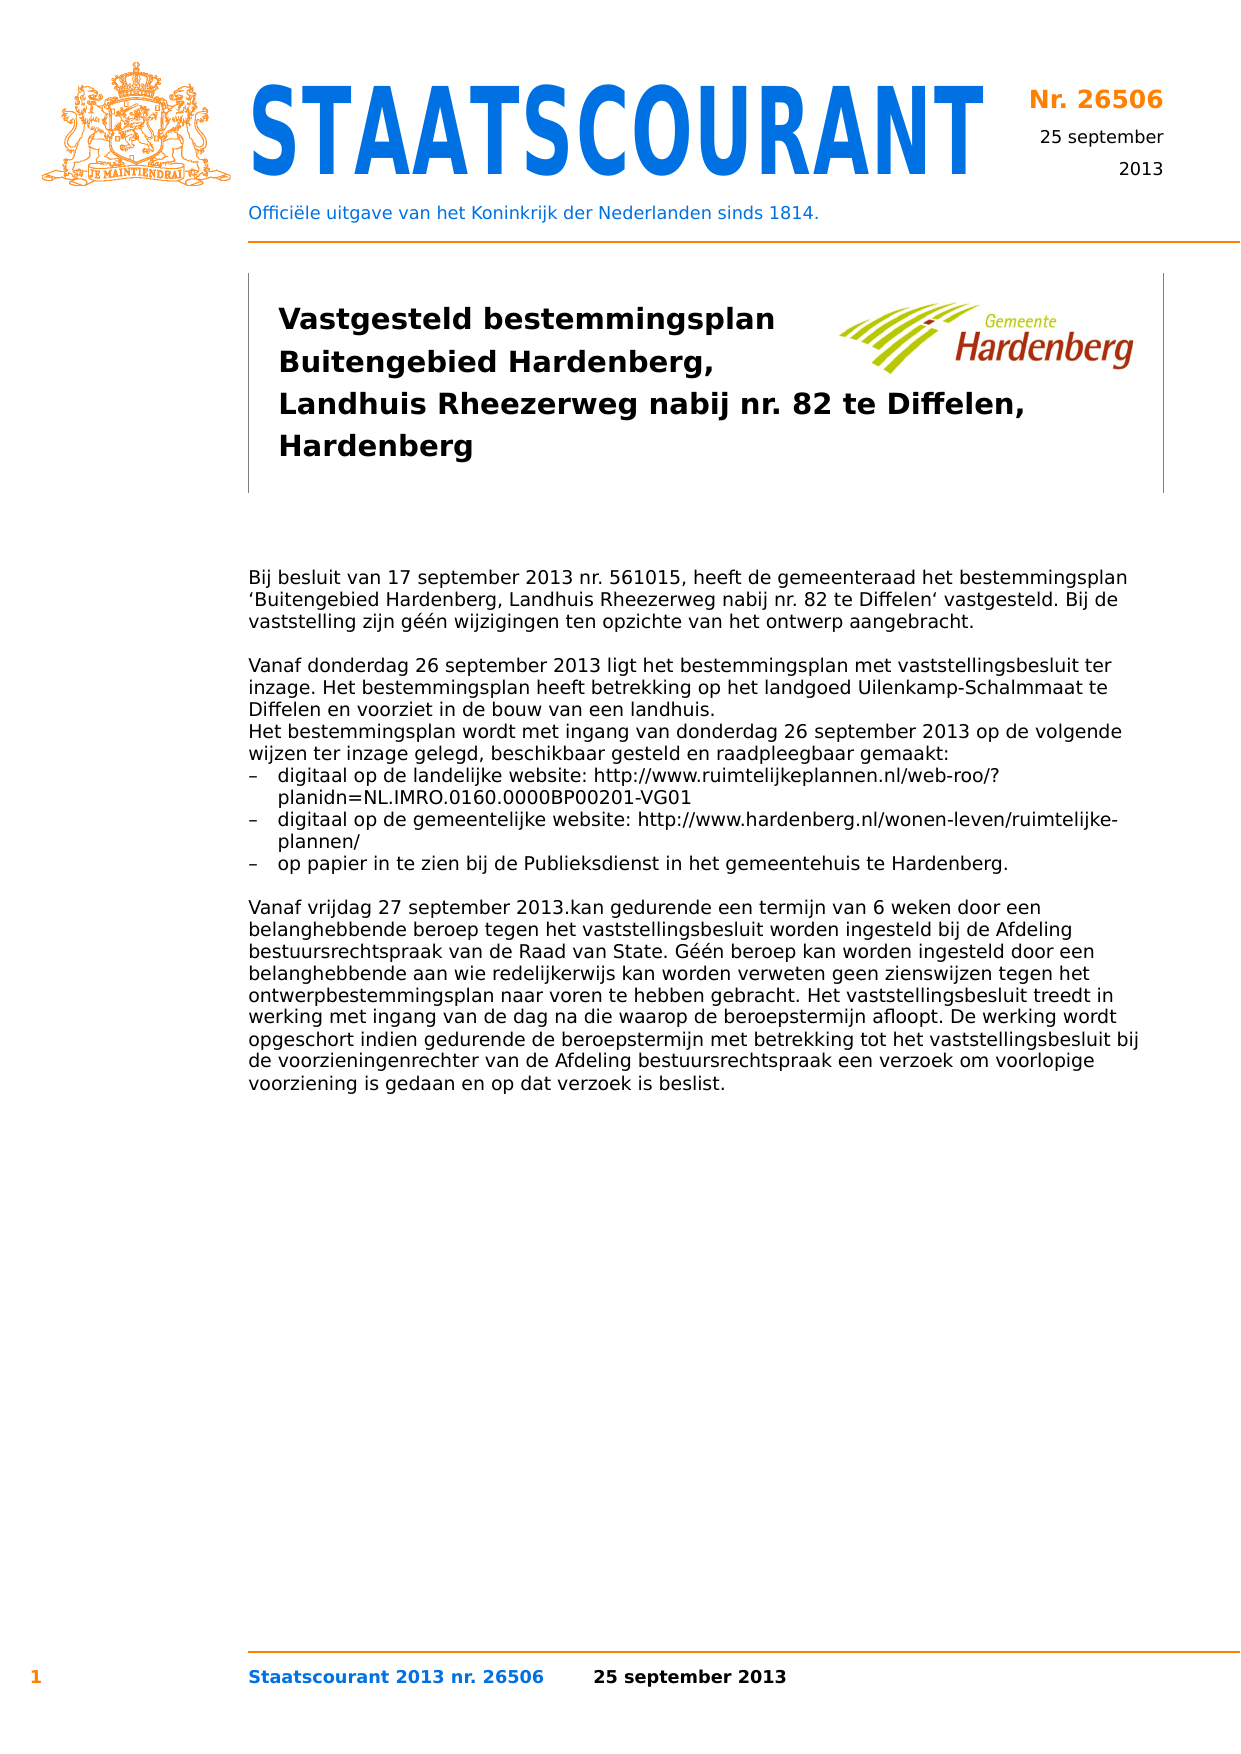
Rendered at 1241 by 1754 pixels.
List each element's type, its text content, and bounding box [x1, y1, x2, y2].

subtitle Vastgesteld bestemmingsplan Buitengebied Hardenberg, Landhuis Rheezerweg nabij nr. 82 te Diffelen, Hardenberg [249, 273, 1163, 493]
text Het bestemmingsplan wordt met ingang van donderdag 26 september 2013 op de volgende wijzen ter inzage gelegd, beschikbaar gesteld en raadpleegbaar gemaakt: [248, 721, 1163, 765]
table_header [25, 62, 248, 241]
table_cell 2013 [998, 153, 1240, 203]
text – digitaal op de landelijke website: http://www.ruimtelijkeplannen.nl/web-roo/?planidn=NL.IMRO.0160.0000BP00201-VG01 [248, 765, 1163, 809]
text Bij besluit van 17 september 2013 nr. 561015, heeft de gemeenteraad het bestemmingsplan ‘Buitengebied Hardenberg, Landhuis Rheezerweg nabij nr. 82 te Diffelen‘ vastgesteld. Bij de vaststelling zijn géén wijzigingen ten opzichte van het ontwerp aangebracht. [248, 567, 1163, 633]
text Vanaf donderdag 26 september 2013 ligt het bestemmingsplan met vaststellingsbesluit ter inzage. Het bestemmingsplan heeft betrekking op het landgoed Uilenkamp-Schalmmaat te Diffelen en voorziet in de bouw van een landhuis. [248, 655, 1163, 721]
table_header Nr. 26506 [998, 62, 1240, 121]
text – digitaal op de gemeentelijke website: http://www.hardenberg.nl/wonen-leven/ruimtelijke-plannen/ [248, 809, 1163, 853]
picture [838, 302, 1134, 374]
text – op papier in te zien bij de Publieksdienst in het gemeentehuis te Hardenberg. [248, 853, 1163, 875]
table_cell 25 september [998, 121, 1240, 153]
table_cell Officiële uitgave van het Koninkrijk der Nederlanden sinds 1814. [248, 203, 1240, 241]
picture [41, 62, 231, 186]
text Vanaf vrijdag 27 september 2013.kan gedurende een termijn van 6 weken door een belanghebbende beroep tegen het vaststellingsbesluit worden ingesteld bij de Afdeling bestuursrechtspraak van de Raad van State. Géén beroep kan worden ingesteld door een belanghebbende aan wie redelijkerwijs kan worden verweten geen zienswijzen tegen het ontwerpbestemmingsplan naar voren te hebben gebracht. Het vaststellingsbesluit treedt in werking met ingang van de dag na die waarop de beroepstermijn afloopt. De werking wordt opgeschort indien gedurende de beroepstermijn met betrekking tot het vaststellingsbesluit bij de voorzieningenrechter van de Afdeling bestuursrechtspraak een verzoek om voorlopige voorziening is gedaan en op dat verzoek is beslist. [248, 897, 1163, 1094]
table_header STAATSCOURANT [248, 62, 998, 203]
